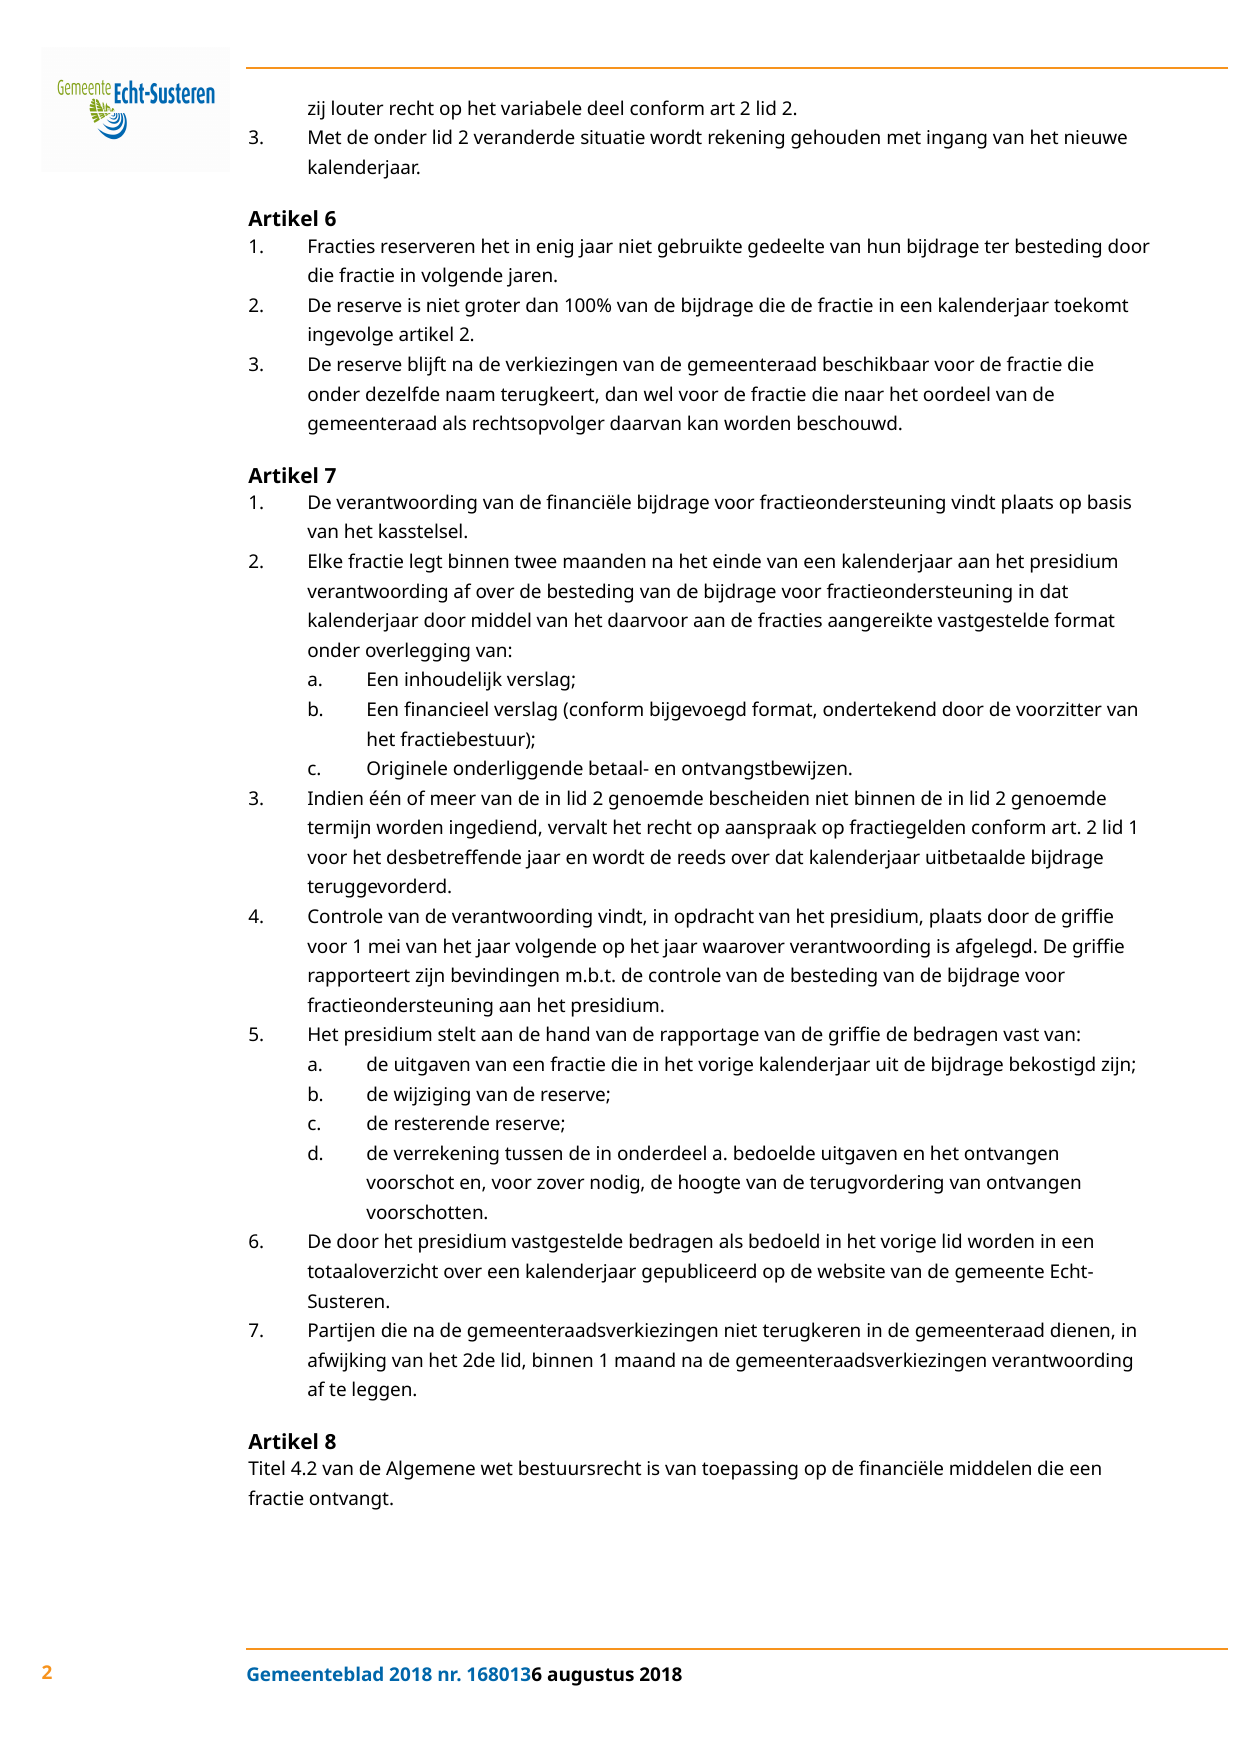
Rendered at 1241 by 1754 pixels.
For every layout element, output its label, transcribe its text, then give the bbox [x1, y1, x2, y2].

list de uitgaven van een fractie die in het vorige kalenderjaar uit de bijdrage bekostigd zijn; [307, 1051, 1152, 1077]
list Het presidium stelt aan de hand van de rapportage van de griffie de bedragen vast van: [248, 1022, 1152, 1047]
list Controle van de verantwoording vindt, in opdracht van het presidium, plaats door de griffie voor 1 mei van het jaar volgende op het jaar waarover verantwoording is afgelegd. De griffie rapporteert zijn bevindingen m.b.t. de controle van de besteding van de bijdrage voor fractieondersteuning aan het presidium. [248, 903, 1152, 1018]
text Titel 4.2 van de Algemene wet bestuursrecht is van toepassing op de financiële middelen die een fractie ontvangt. [248, 1456, 1152, 1511]
list Originele onderliggende betaal- en ontvangstbewijzen. [307, 755, 1152, 781]
list Met de onder lid 2 veranderde situatie wordt rekening gehouden met ingang van het nieuwe kalenderjaar. [248, 124, 1152, 180]
list De reserve blijft na de verkiezingen van de gemeenteraad beschikbaar voor de fractie die onder dezelfde naam terugkeert, dan wel voor de fractie die naar het oordeel van de gemeenteraad als rechtsopvolger daarvan kan worden beschouwd. [248, 351, 1152, 436]
list de resterende reserve; [307, 1110, 1152, 1136]
list Een financieel verslag (conform bijgevoegd format, ondertekend door de voorzitter van het fractiebestuur); [307, 696, 1152, 752]
list Elke fractie legt binnen twee maanden na het einde van een kalenderjaar aan het presidium verantwoording af over de besteding van de bijdrage voor fractieondersteuning in dat kalenderjaar door middel van het daarvoor aan de fracties aangereikte vastgestelde format onder overlegging van: [248, 548, 1152, 663]
list Partijen die na de gemeenteraadsverkiezingen niet terugkeren in de gemeenteraad dienen, in afwijking van het 2de lid, binnen 1 maand na de gemeenteraadsverkiezingen verantwoording af te leggen. [248, 1317, 1152, 1402]
text Artikel 6 [248, 204, 1152, 233]
list zij louter recht op het variabele deel conform art 2 lid 2. [248, 95, 1152, 121]
list de wijziging van de reserve; [307, 1081, 1152, 1107]
list Indien één of meer van de in lid 2 genoemde bescheiden niet binnen de in lid 2 genoemde termijn worden ingediend, vervalt het recht op aanspraak op fractiegelden conform art. 2 lid 1 voor het desbetreffende jaar en wordt de reeds over dat kalenderjaar uitbetaalde bijdrage teruggevorderd. [248, 785, 1152, 899]
list de verrekening tussen de in onderdeel a. bedoelde uitgaven en het ontvangen voorschot en, voor zover nodig, de hoogte van de terugvordering van ontvangen voorschotten. [307, 1140, 1152, 1225]
text Artikel 7 [248, 461, 1152, 489]
text Artikel 8 [248, 1427, 1152, 1456]
list De verantwoording van de financiële bijdrage voor fractieondersteuning vindt plaats op basis van het kasstelsel. [248, 489, 1152, 544]
list De reserve is niet groter dan 100% van de bijdrage die de fractie in een kalenderjaar toekomt ingevolge artikel 2. [248, 292, 1152, 347]
list De door het presidium vastgestelde bedragen als bedoeld in het vorige lid worden in een totaaloverzicht over een kalenderjaar gepubliceerd op de website van de gemeente Echt-Susteren. [248, 1229, 1152, 1314]
list Fracties reserveren het in enig jaar niet gebruikte gedeelte van hun bijdrage ter besteding door die fractie in volgende jaren. [248, 233, 1152, 288]
picture [41, 47, 231, 172]
list Een inhoudelijk verslag; [307, 667, 1152, 692]
